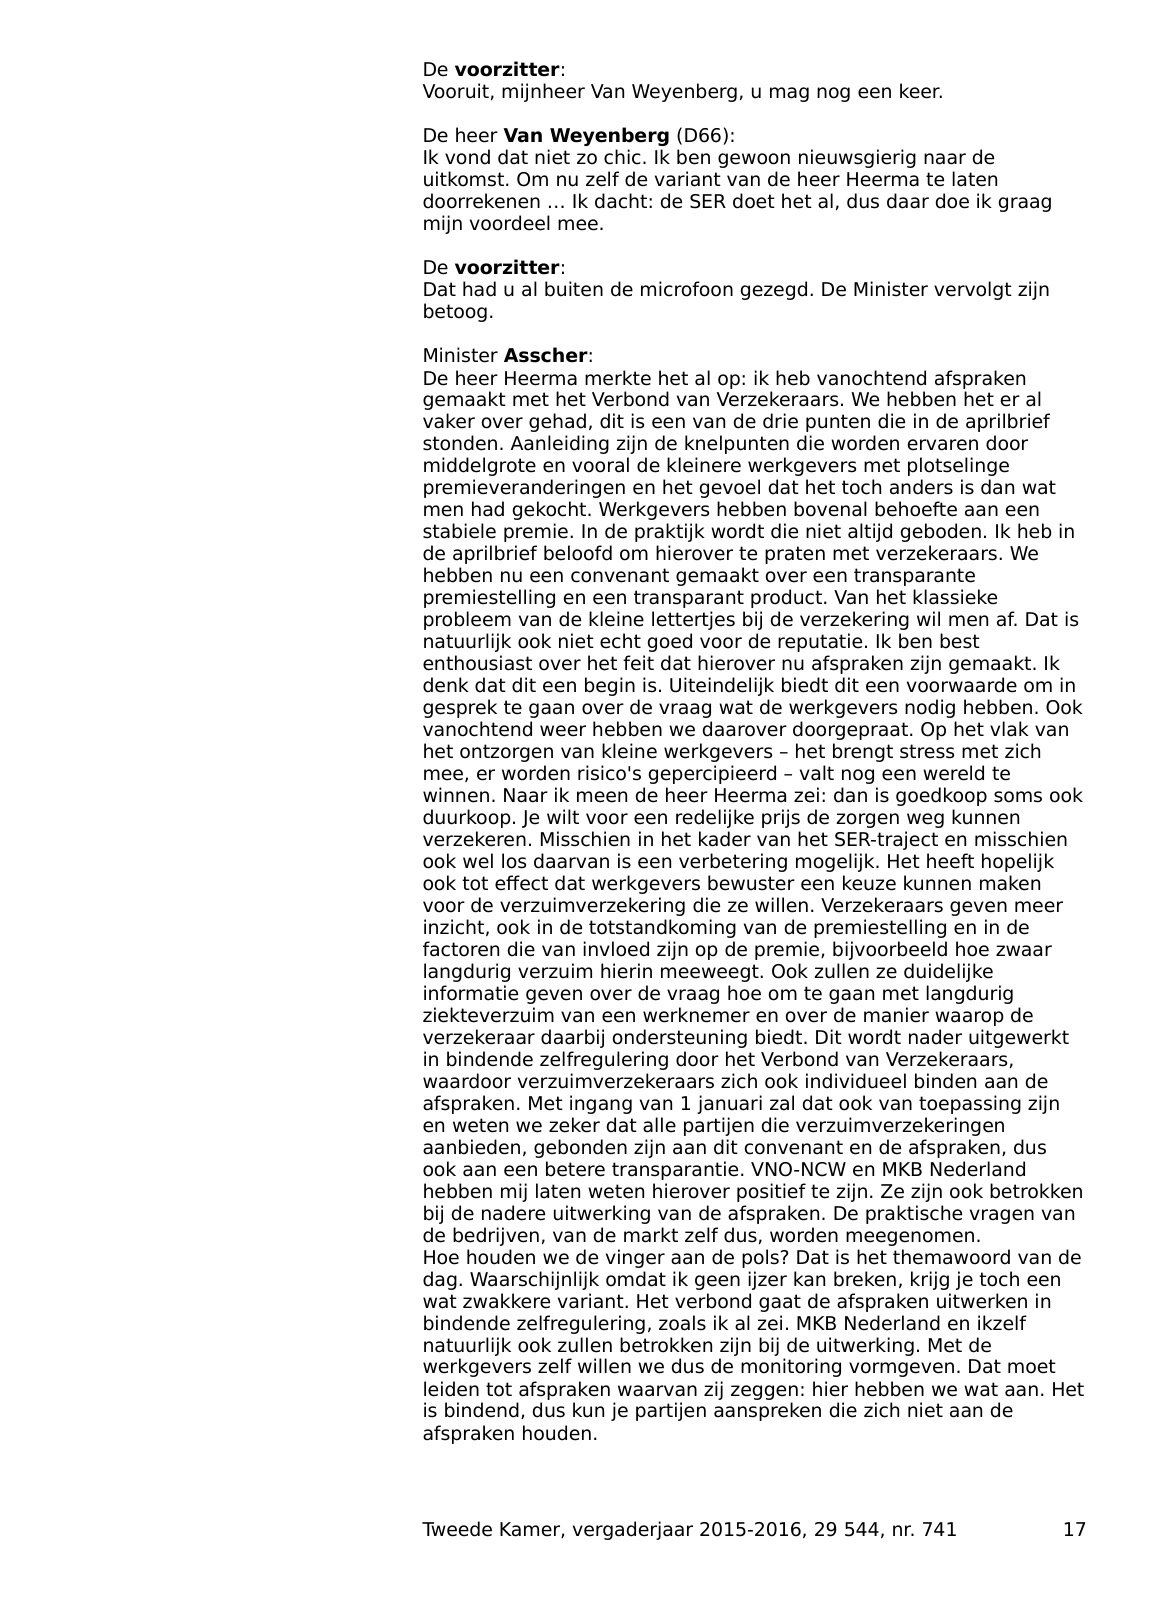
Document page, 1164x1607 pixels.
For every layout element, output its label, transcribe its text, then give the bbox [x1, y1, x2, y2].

text Dat had u al buiten de microfoon gezegd. De Minister vervolgt zijn betoog. [422, 279, 1087, 323]
text Ik vond dat niet zo chic. Ik ben gewoon nieuwsgierig naar de uitkomst. Om nu zelf de variant van de heer Heerma te laten doorrekenen … Ik dacht: de SER doet het al, dus daar doe ik graag mijn voordeel mee. [422, 147, 1087, 235]
text De voorzitter: [422, 257, 1087, 279]
text De heer Van Weyenberg (D66): [422, 125, 1087, 147]
text De heer Heerma merkte het al op: ik heb vanochtend afspraken gemaakt met het Verbond van Verzekeraars. We hebben het er al vaker over gehad, dit is een van de drie punten die in de aprilbrief stonden. Aanleiding zijn de knelpunten die worden ervaren door middelgrote en vooral de kleinere werkgevers met plotselinge premieveranderingen en het gevoel dat het toch anders is dan wat men had gekocht. Werkgevers hebben bovenal behoefte aan een stabiele premie. In de praktijk wordt die niet altijd geboden. Ik heb in de aprilbrief beloofd om hierover te praten met verzekeraars. We hebben nu een convenant gemaakt over een transparante premiestelling en een transparant product. Van het klassieke probleem van de kleine lettertjes bij de verzekering wil men af. Dat is natuurlijk ook niet echt goed voor de reputatie. Ik ben best enthousiast over het feit dat hierover nu afspraken zijn gemaakt. Ik denk dat dit een begin is. Uiteindelijk biedt dit een voorwaarde om in gesprek te gaan over de vraag wat de werkgevers nodig hebben. Ook vanochtend weer hebben we daarover doorgepraat. Op het vlak van het ontzorgen van kleine werkgevers – het brengt stress met zich mee, er worden risico's gepercipieerd – valt nog een wereld te winnen. Naar ik meen de heer Heerma zei: dan is goedkoop soms ook duurkoop. Je wilt voor een redelijke prijs de zorgen weg kunnen verzekeren. Misschien in het kader van het SER-traject en misschien ook wel los daarvan is een verbetering mogelijk. Het heeft hopelijk ook tot effect dat werkgevers bewuster een keuze kunnen maken voor de verzuimverzekering die ze willen. Verzekeraars geven meer inzicht, ook in de totstandkoming van de premiestelling en in de factoren die van invloed zijn op de premie, bijvoorbeeld hoe zwaar langdurig verzuim hierin meeweegt. Ook zullen ze duidelijke informatie geven over de vraag hoe om te gaan met langdurig ziekteverzuim van een werknemer en over de manier waarop de verzekeraar daarbij ondersteuning biedt. Dit wordt nader uitgewerkt in bindende zelfregulering door het Verbond van Verzekeraars, waardoor verzuimverzekeraars zich ook individueel binden aan de afspraken. Met ingang van 1 januari zal dat ook van toepassing zijn en weten we zeker dat alle partijen die verzuimverzekeringen aanbieden, gebonden zijn aan dit convenant en de afspraken, dus ook aan een betere transparantie. VNO-NCW en MKB Nederland hebben mij laten weten hierover positief te zijn. Ze zijn ook betrokken bij de nadere uitwerking van de afspraken. De praktische vragen van de bedrijven, van de markt zelf dus, worden meegenomen. [422, 367, 1087, 1247]
text Vooruit, mijnheer Van Weyenberg, u mag nog een keer. [422, 81, 1087, 103]
text De voorzitter: [422, 59, 1087, 81]
text Minister Asscher: [422, 345, 1087, 367]
text Hoe houden we de vinger aan de pols? Dat is het themawoord van de dag. Waarschijnlijk omdat ik geen ijzer kan breken, krijg je toch een wat zwakkere variant. Het verbond gaat de afspraken uitwerken in bindende zelfregulering, zoals ik al zei. MKB Nederland en ikzelf natuurlijk ook zullen betrokken zijn bij de uitwerking. Met de werkgevers zelf willen we dus de monitoring vormgeven. Dat moet leiden tot afspraken waarvan zij zeggen: hier hebben we wat aan. Het is bindend, dus kun je partijen aanspreken die zich niet aan de afspraken houden. [422, 1247, 1087, 1444]
